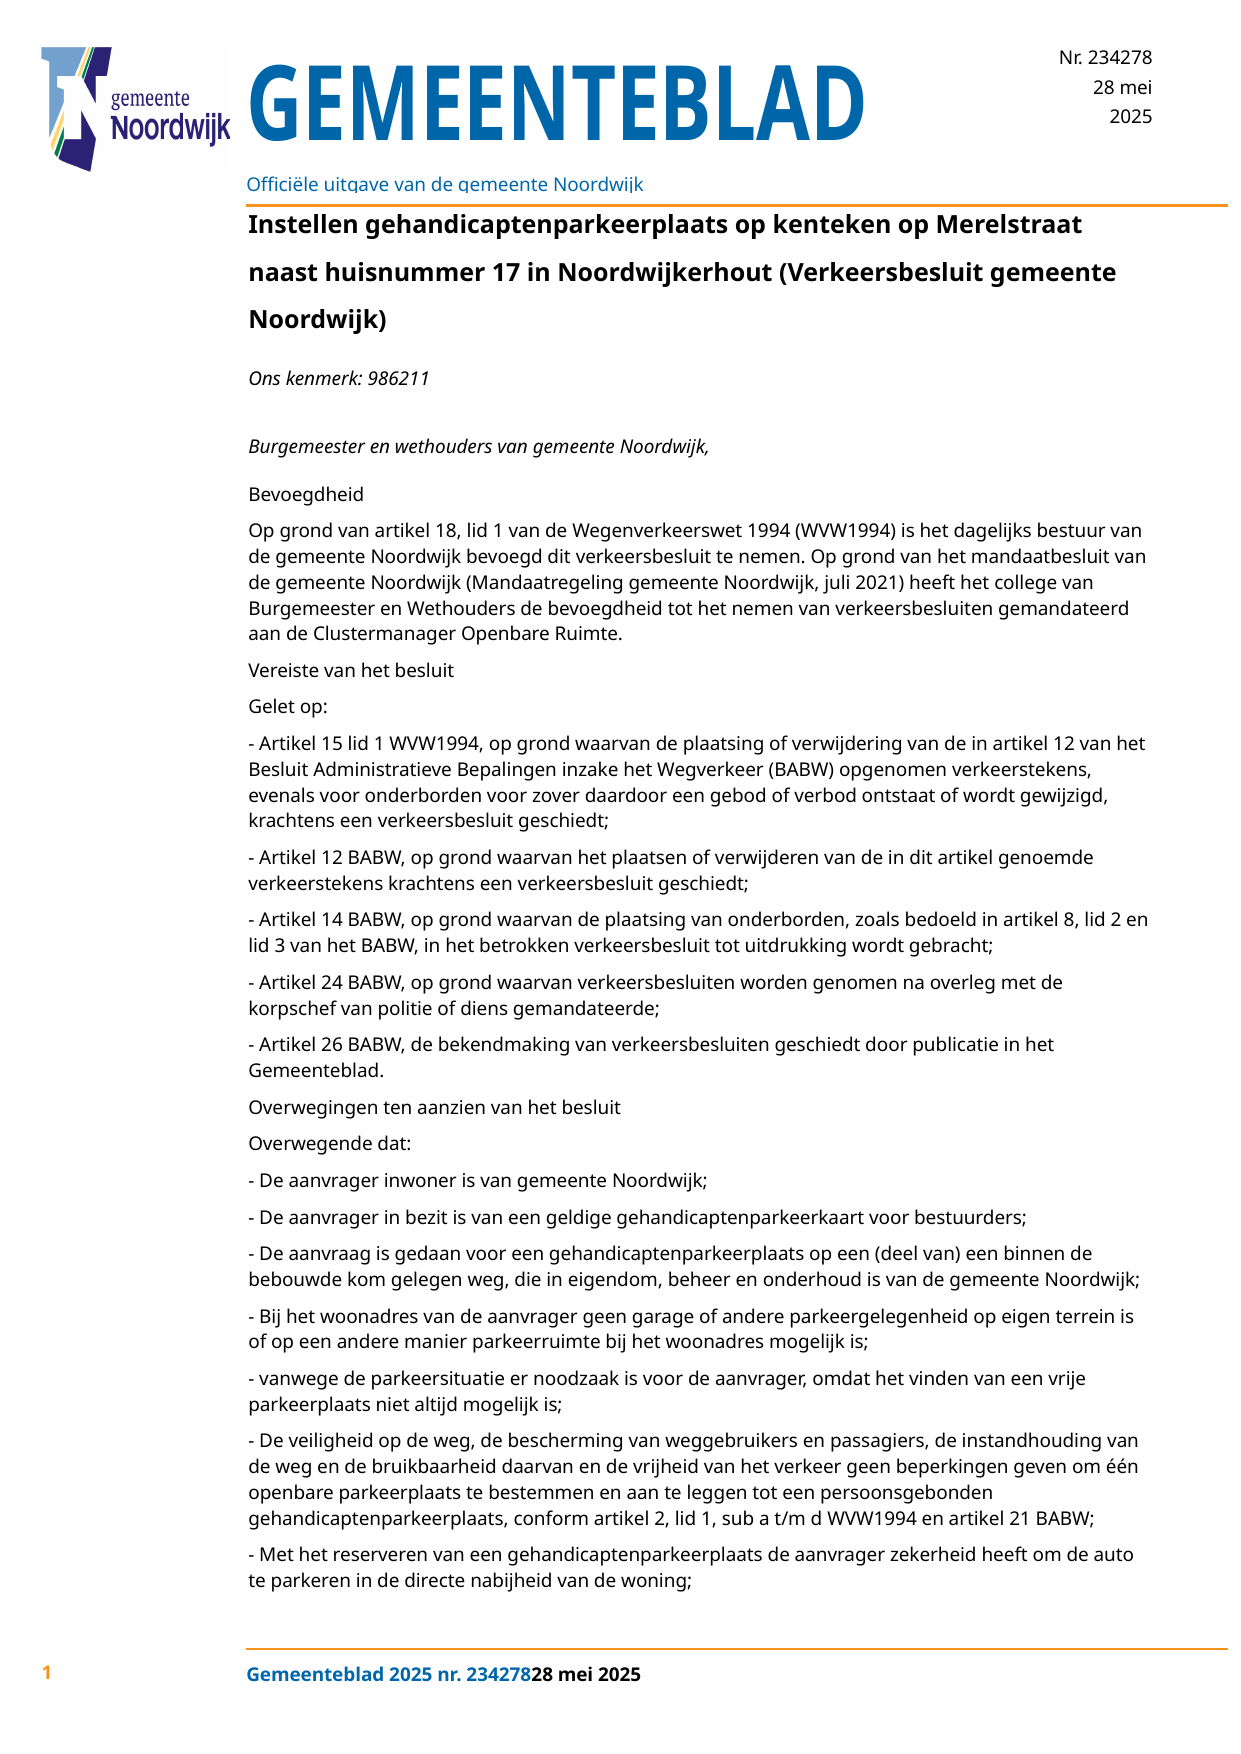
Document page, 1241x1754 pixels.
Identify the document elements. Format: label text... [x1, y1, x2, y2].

text Overwegende dat: [248, 1131, 1152, 1156]
text - Artikel 14 BABW, op grond waarvan de plaatsing van onderborden, zoals bedoeld in artikel 8, lid 2 en lid 3 van het BABW, in het betrokken verkeersbesluit tot uitdrukking wordt gebracht; [248, 907, 1152, 958]
text - Artikel 24 BABW, op grond waarvan verkeersbesluiten worden genomen na overleg met de korpschef van politie of diens gemandateerde; [248, 969, 1152, 1021]
text Ons kenmerk: 986211 [248, 366, 1152, 391]
text Op grond van artikel 18, lid 1 van de Wegenverkeerswet 1994 (WVW1994) is het dagelijks bestuur van de gemeente Noordwijk bevoegd dit verkeersbesluit te nemen. Op grond van het mandaatbesluit van de gemeente Noordwijk (Mandaatregeling gemeente Noordwijk, juli 2021) heeft het college van Burgemeester en Wethouders de bevoegdheid tot het nemen van verkeersbesluiten gemandateerd aan de Clustermanager Openbare Ruimte. [248, 517, 1152, 646]
text Vereiste van het besluit [248, 657, 1152, 683]
text Gelet op: [248, 694, 1152, 719]
text - Artikel 12 BABW, op grond waarvan het plaatsen of verwijderen van de in dit artikel genoemde verkeerstekens krachtens een verkeersbesluit geschiedt; [248, 844, 1152, 896]
text - De aanvrager in bezit is van een geldige gehandicaptenparkeerkaart voor bestuurders; [248, 1204, 1152, 1229]
text Instellen gehandicaptenparkeerplaats op kenteken op Merelstraat naast huisnummer 17 in Noordwijkerhout (Verkeersbesluit gemeente Noordwijk) [248, 207, 1152, 336]
picture [41, 47, 231, 172]
text - vanwege de parkeersituatie er noodzaak is voor de aanvrager, omdat het vinden van een vrije parkeerplaats niet altijd mogelijk is; [248, 1365, 1152, 1417]
text - Bij het woonadres van de aanvrager geen garage of andere parkeergelegenheid op eigen terrein is of op een andere manier parkeerruimte bij het woonadres mogelijk is; [248, 1303, 1152, 1354]
text - Artikel 15 lid 1 WVW1994, op grond waarvan de plaatsing of verwijdering van de in artikel 12 van het Besluit Administratieve Bepalingen inzake het Wegverkeer (BABW) opgenomen verkeerstekens, evenals voor onderborden voor zover daardoor een gebod of verbod ontstaat of wordt gewijzigd, krachtens een verkeersbesluit geschiedt; [248, 730, 1152, 833]
text Burgemeester en wethouders van gemeente Noordwijk, [248, 433, 1152, 459]
text Bevoegdheid [248, 481, 1152, 507]
text - Artikel 26 BABW, de bekendmaking van verkeersbesluiten geschiedt door publicatie in het Gemeenteblad. [248, 1031, 1152, 1083]
text - De aanvraag is gedaan voor een gehandicaptenparkeerplaats op een (deel van) een binnen de bebouwde kom gelegen weg, die in eigendom, beheer en onderhoud is van de gemeente Noordwijk; [248, 1241, 1152, 1292]
text - Met het reserveren van een gehandicaptenparkeerplaats de aanvrager zekerheid heeft om de auto te parkeren in de directe nabijheid van de woning; [248, 1542, 1152, 1593]
text Overwegingen ten aanzien van het besluit [248, 1094, 1152, 1119]
text - De veiligheid op de weg, de bescherming van weggebruikers en passagiers, de instandhouding van de weg en de bruikbaarheid daarvan en de vrijheid van het verkeer geen beperkingen geven om één openbare parkeerplaats te bestemmen en aan te leggen tot een persoonsgebonden gehandicaptenparkeerplaats, conform artikel 2, lid 1, sub a t/m d WVW1994 en artikel 21 BABW; [248, 1428, 1152, 1531]
text - De aanvrager inwoner is van gemeente Noordwijk; [248, 1167, 1152, 1193]
